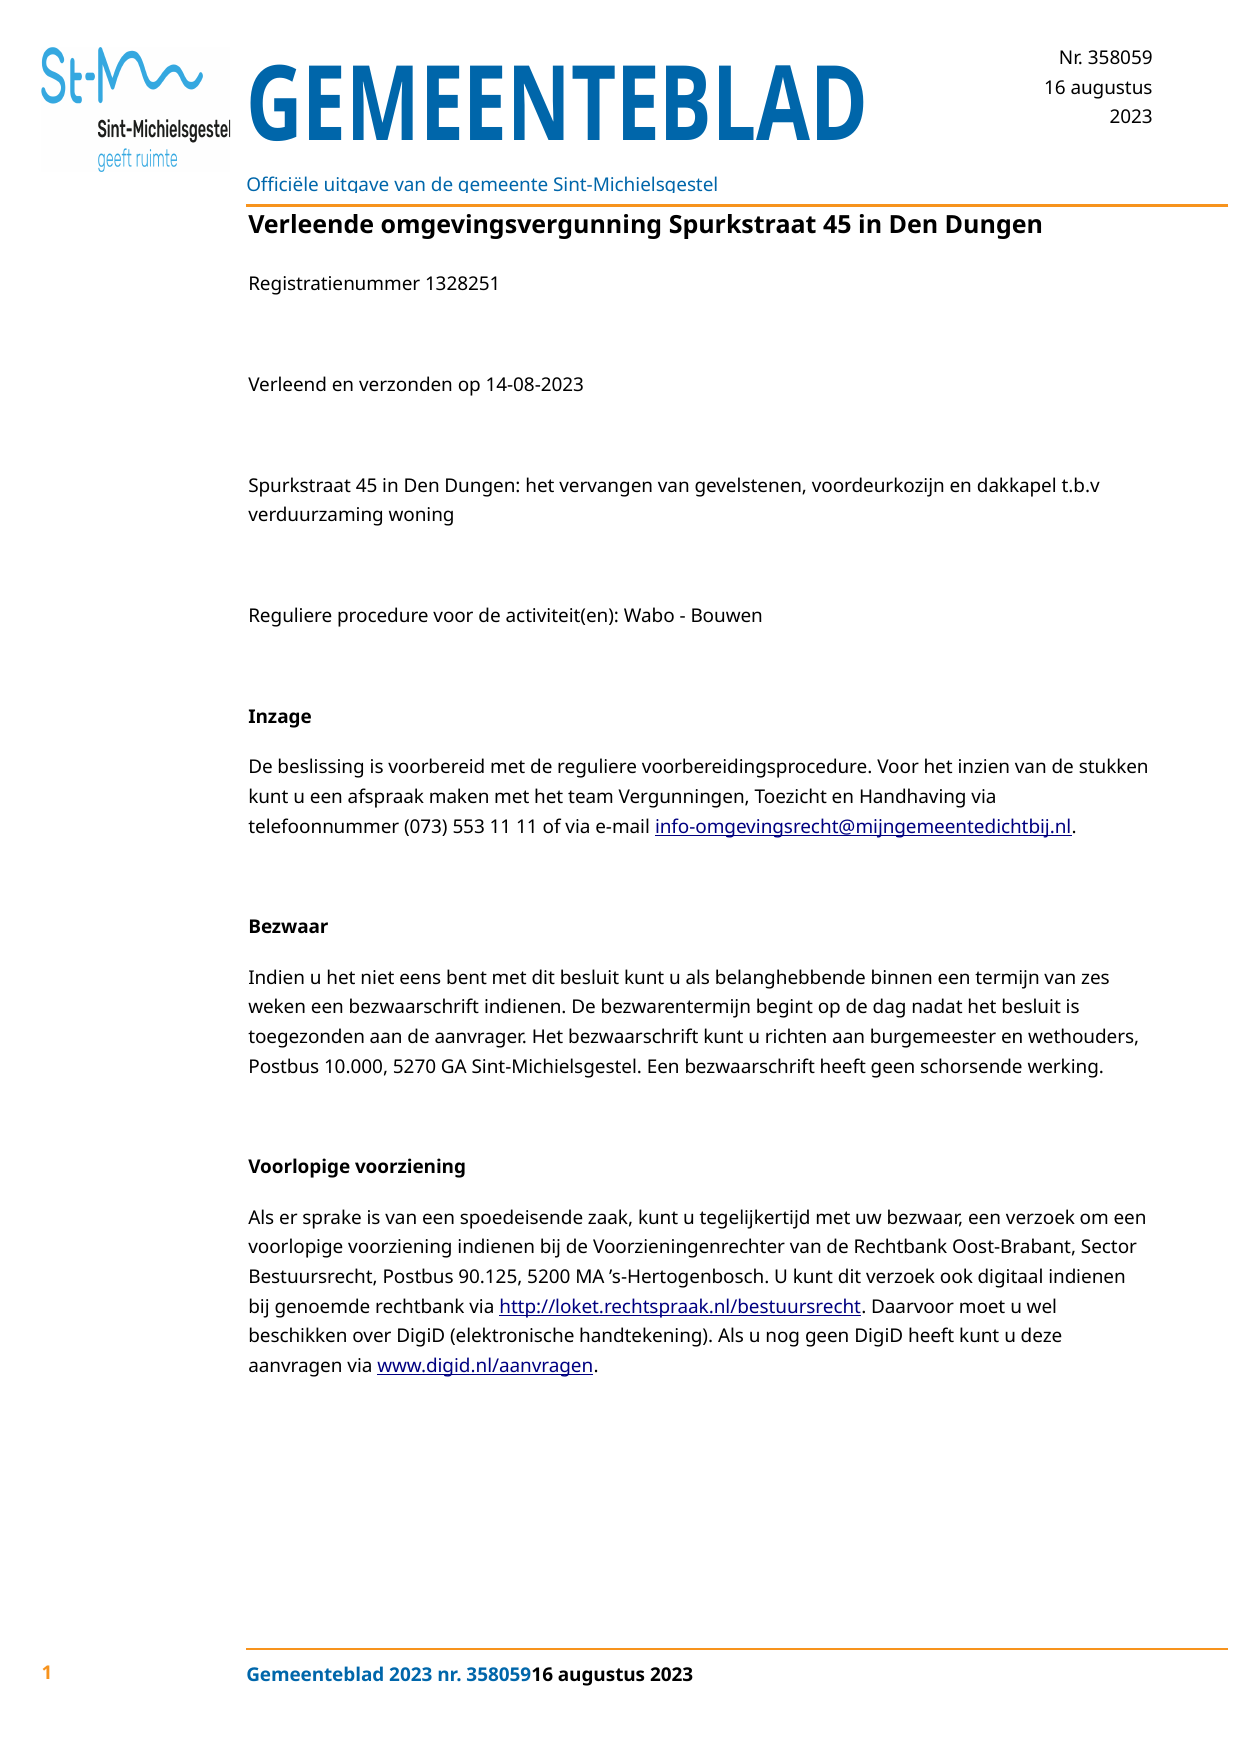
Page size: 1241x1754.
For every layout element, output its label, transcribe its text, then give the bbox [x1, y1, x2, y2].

text Inzage [248, 703, 1152, 729]
text Indien u het niet eens bent met dit besluit kunt u als belanghebbende binnen een termijn van zes weken een bezwaarschrift indienen. De bezwarentermijn begint op de dag nadat het besluit is toegezonden aan de aanvrager. Het bezwaarschrift kunt u richten aan burgemeester en wethouders, Postbus 10.000, 5270 GA Sint-Michielsgestel. Een bezwaarschrift heeft geen schorsende werking. [248, 964, 1152, 1078]
text Spurkstraat 45 in Den Dungen: het vervangen van gevelstenen, voordeurkozijn en dakkapel t.b.v verduurzaming woning [248, 472, 1152, 527]
text Registratienummer 1328251 [248, 270, 1152, 296]
text Verleend en verzonden op 14-08-2023 [248, 371, 1152, 397]
text Voorlopige voorziening [248, 1154, 1152, 1179]
text Verleende omgevingsvergunning Spurkstraat 45 in Den Dungen [248, 207, 1152, 241]
text De beslissing is voorbereid met de reguliere voorbereidingsprocedure. Voor het inzien van de stukken kunt u een afspraak maken met het team Vergunningen, Toezicht en Handhaving via telefoonnummer (073) 553 11 11 of via e-mail info-omgevingsrecht@mijngemeentedichtbij.nl. [248, 754, 1152, 838]
text Als er sprake is van een spoedeisende zaak, kunt u tegelijkertijd met uw bezwaar, een verzoek om een voorlopige voorziening indienen bij de Voorzieningenrechter van de Rechtbank Oost-Brabant, Sector Bestuursrecht, Postbus 90.125, 5200 MA ’s-Hertogenbosch. U kunt dit verzoek ook digitaal indienen bij genoemde rechtbank via http://loket.rechtspraak.nl/bestuursrecht. Daarvoor moet u wel beschikken over DigiD (elektronische handtekening). Als u nog geen DigiD heeft kunt u deze aanvragen via www.digid.nl/aanvragen. [248, 1204, 1152, 1378]
text Reguliere procedure voor de activiteit(en): Wabo - Bouwen [248, 602, 1152, 628]
text Bezwaar [248, 914, 1152, 939]
picture [41, 47, 231, 172]
